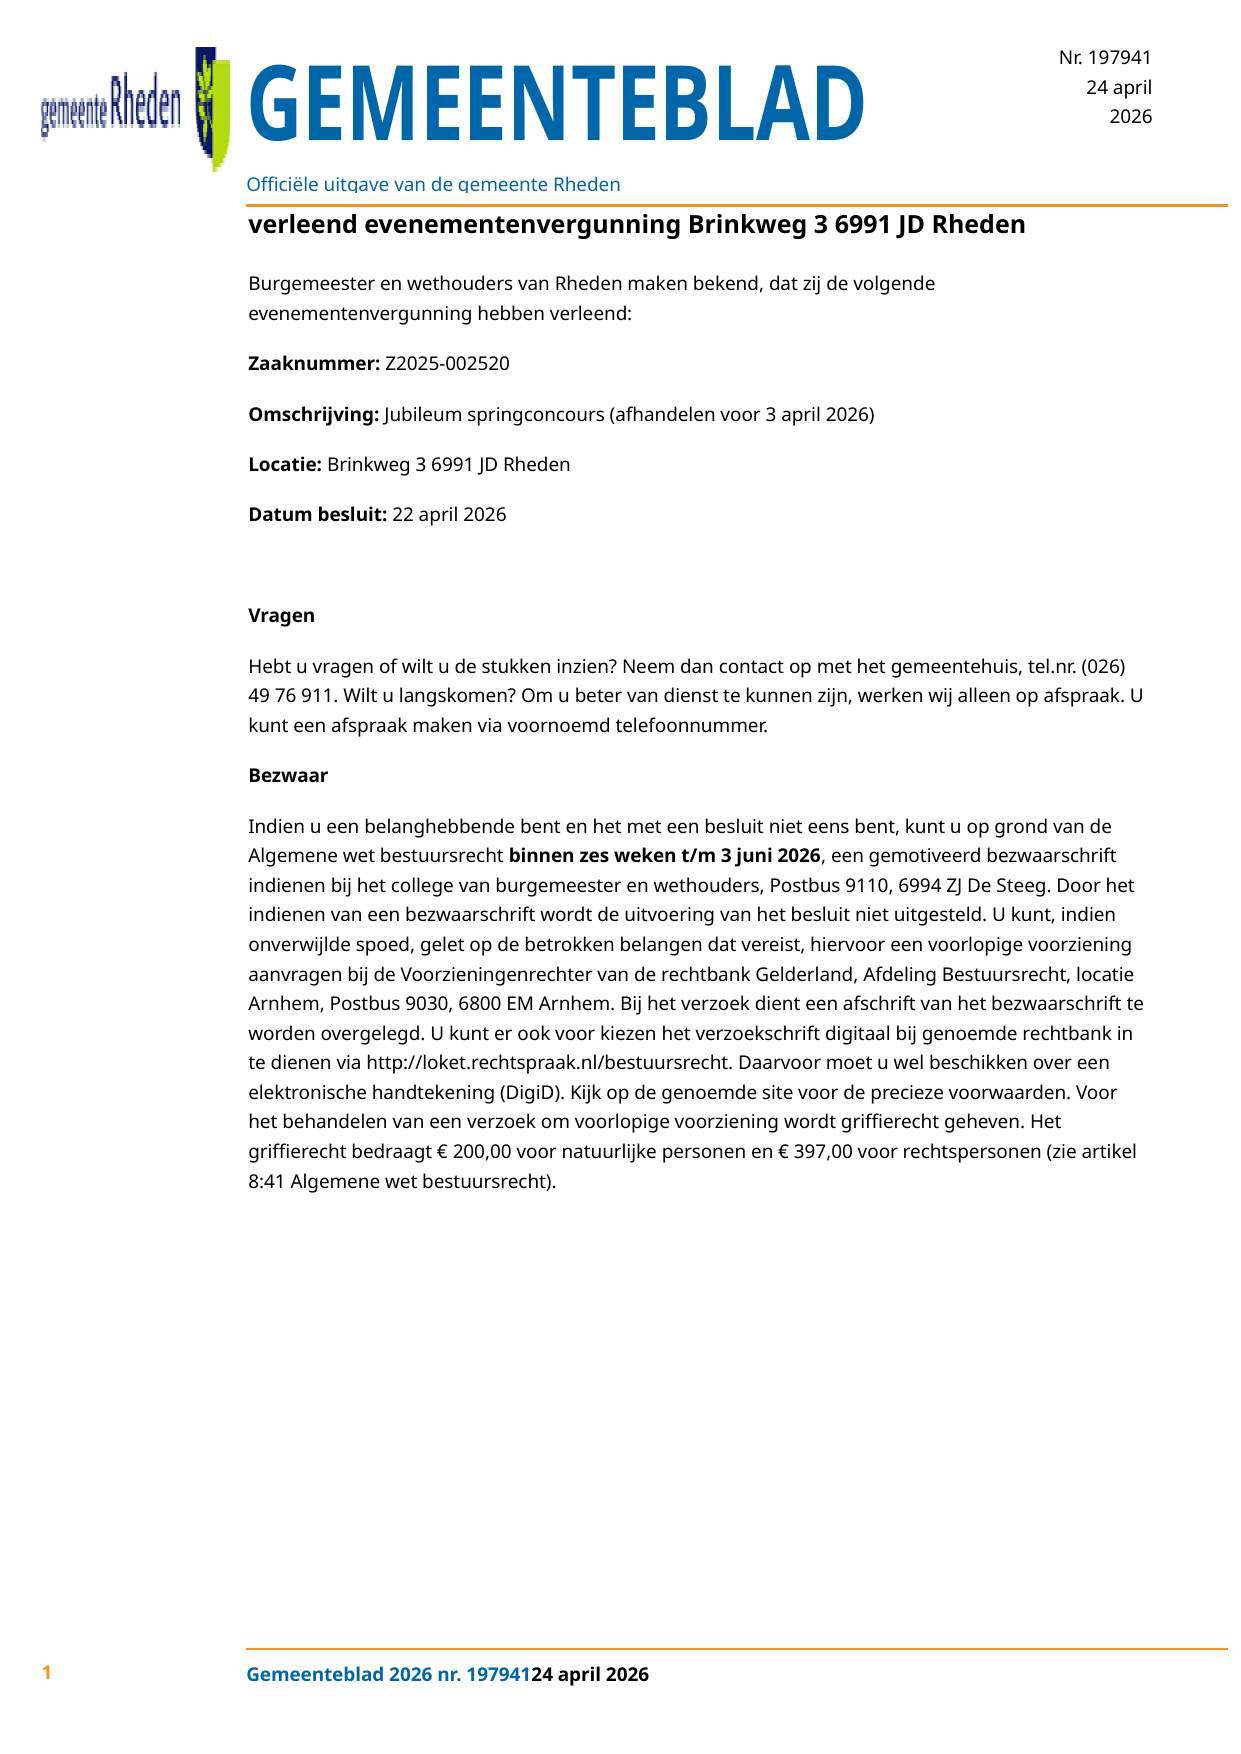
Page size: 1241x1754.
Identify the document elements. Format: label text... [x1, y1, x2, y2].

text Bezwaar [248, 762, 1152, 788]
text Vragen [248, 602, 1152, 628]
text Omschrijving: Jubileum springconcours (afhandelen voor 3 april 2026) [248, 401, 1152, 426]
text Datum besluit: 22 april 2026 [248, 502, 1152, 527]
text Hebt u vragen of wilt u de stukken inzien? Neem dan contact op met het gemeentehuis, tel.nr. (026) 49 76 911. Wilt u langskomen? Om u beter van dienst te kunnen zijn, werken wij alleen op afspraak. U kunt een afspraak maken via voornoemd telefoonnummer. [248, 653, 1152, 738]
picture [41, 47, 231, 172]
text Indien u een belanghebbende bent en het met een besluit niet eens bent, kunt u op grond van de Algemene wet bestuursrecht binnen zes weken t/m 3 juni 2026, een gemotiveerd bezwaarschrift indienen bij het college van burgemeester en wethouders, Postbus 9110, 6994 ZJ De Steeg. Door het indienen van een bezwaarschrift wordt de uitvoering van het besluit niet uitgesteld. U kunt, indien onverwijlde spoed, gelet op de betrokken belangen dat vereist, hiervoor een voorlopige voorziening aanvragen bij de Voorzieningenrechter van de rechtbank Gelderland, Afdeling Bestuursrecht, locatie Arnhem, Postbus 9030, 6800 EM Arnhem. Bij het verzoek dient een afschrift van het bezwaarschrift te worden overgelegd. U kunt er ook voor kiezen het verzoekschrift digitaal bij genoemde rechtbank in te dienen via http://loket.rechtspraak.nl/bestuursrecht. Daarvoor moet u wel beschikken over een elektronische handtekening (DigiD). Kijk op de genoemde site voor de precieze voorwaarden. Voor het behandelen van een verzoek om voorlopige voorziening wordt griffierecht geheven. Het griffierecht bedraagt € 200,00 voor natuurlijke personen en € 397,00 voor rechtspersonen (zie artikel 8:41 Algemene wet bestuursrecht). [248, 813, 1152, 1193]
text Burgemeester en wethouders van Rheden maken bekend, dat zij de volgende evenementenvergunning hebben verleend: [248, 270, 1152, 326]
text verleend evenementenvergunning Brinkweg 3 6991 JD Rheden [248, 207, 1152, 241]
text Zaaknummer: Z2025-002520 [248, 350, 1152, 376]
text Locatie: Brinkweg 3 6991 JD Rheden [248, 451, 1152, 477]
